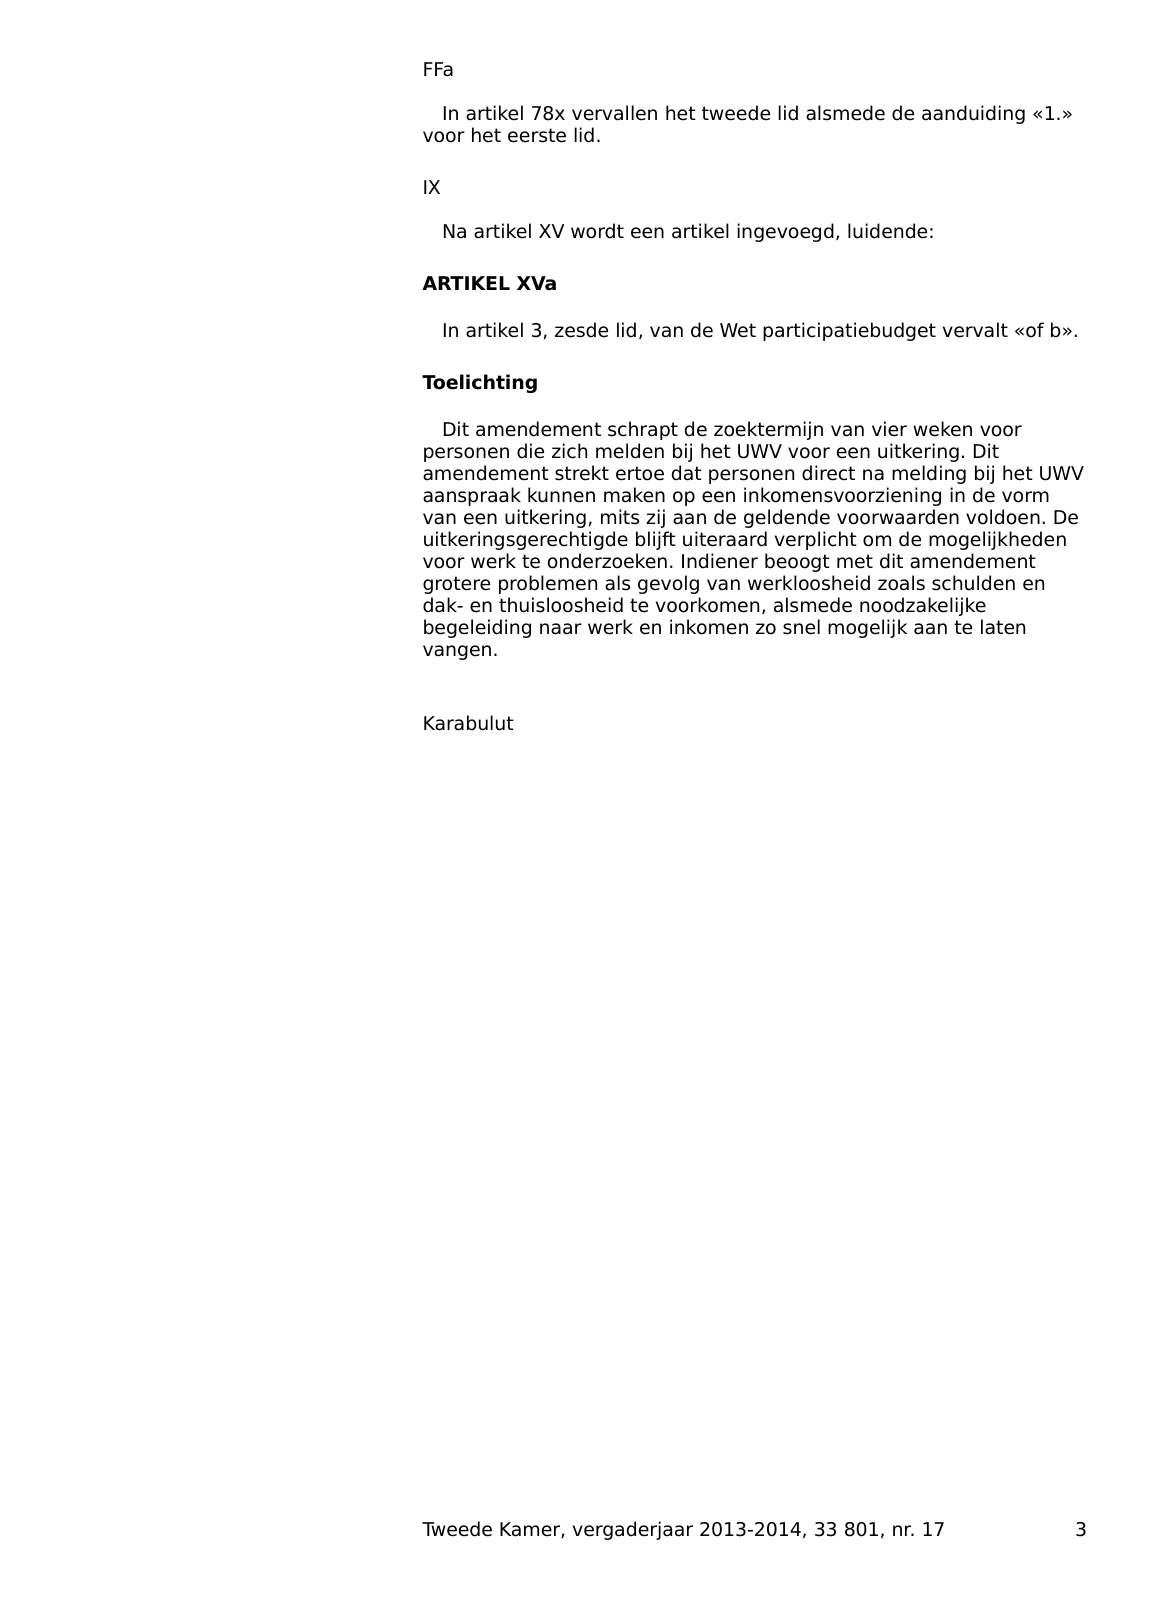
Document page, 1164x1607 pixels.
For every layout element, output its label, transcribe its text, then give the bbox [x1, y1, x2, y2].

subtitle ARTIKEL XVa [422, 273, 1087, 295]
text Karabulut [422, 691, 1087, 735]
text Na artikel XV wordt een artikel ingevoegd, luidende: [422, 221, 1087, 243]
text In artikel 3, zesde lid, van de Wet participatiebudget vervalt «of b». [422, 320, 1087, 342]
subtitle IX [422, 177, 1087, 199]
subtitle Toelichting [422, 372, 1087, 394]
text Dit amendement schrapt de zoektermijn van vier weken voor personen die zich melden bij het UWV voor een uitkering. Dit amendement strekt ertoe dat personen direct na melding bij het UWV aanspraak kunnen maken op een inkomensvoorziening in de vorm van een uitkering, mits zij aan de geldende voorwaarden voldoen. De uitkeringsgerechtigde blijft uiteraard verplicht om de mogelijkheden voor werk te onderzoeken. Indiener beoogt met dit amendement grotere problemen als gevolg van werkloosheid zoals schulden en dak- en thuisloosheid te voorkomen, alsmede noodzakelijke begeleiding naar werk en inkomen zo snel mogelijk aan te laten vangen. [422, 419, 1087, 661]
text FFa [422, 59, 1087, 81]
text In artikel 78x vervallen het tweede lid alsmede de aanduiding «1.» voor het eerste lid. [422, 103, 1087, 147]
